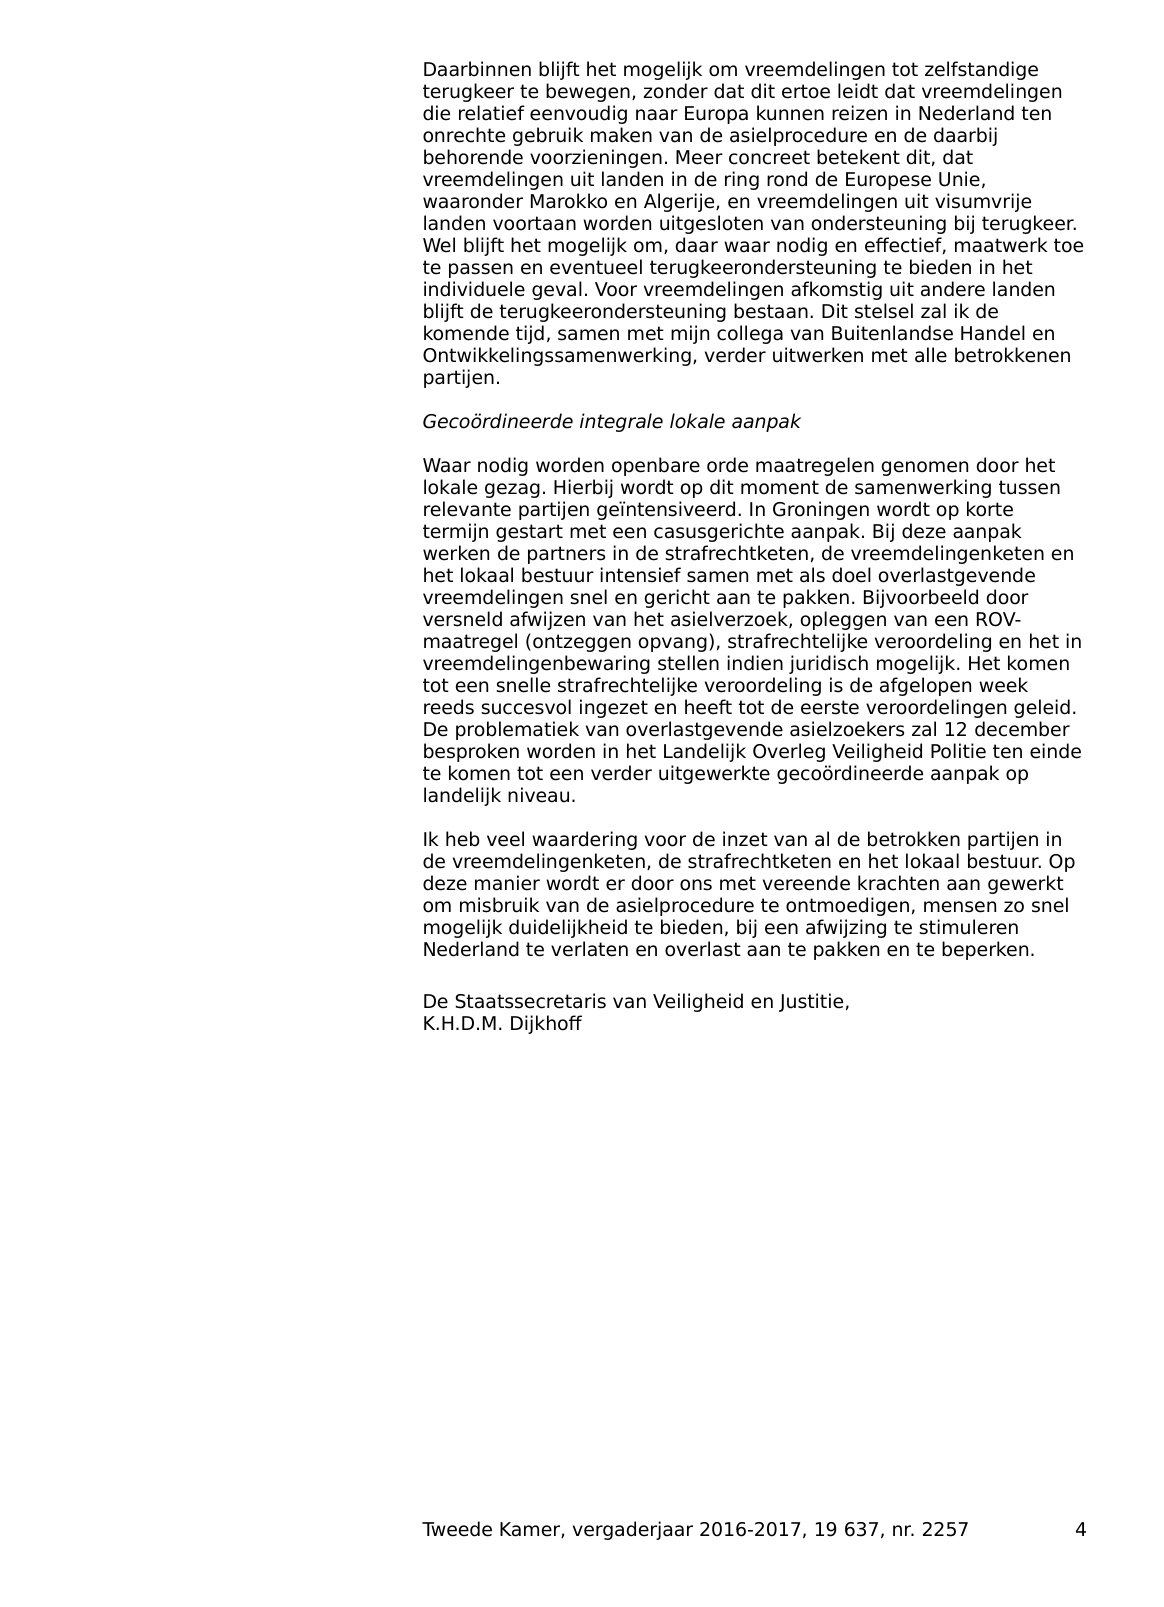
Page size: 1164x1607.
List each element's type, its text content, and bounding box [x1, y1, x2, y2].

subtitle Gecoördineerde integrale lokale aanpak [422, 411, 1087, 433]
text De Staatssecretaris van Veiligheid en Justitie, K.H.D.M. Dijkhoff [422, 991, 1087, 1035]
text Daarbinnen blijft het mogelijk om vreemdelingen tot zelfstandige terugkeer te bewegen, zonder dat dit ertoe leidt dat vreemdelingen die relatief eenvoudig naar Europa kunnen reizen in Nederland ten onrechte gebruik maken van de asielprocedure en de daarbij behorende voorzieningen. Meer concreet betekent dit, dat vreemdelingen uit landen in de ring rond de Europese Unie, waaronder Marokko en Algerije, en vreemdelingen uit visumvrije landen voortaan worden uitgesloten van ondersteuning bij terugkeer. Wel blijft het mogelijk om, daar waar nodig en effectief, maatwerk toe te passen en eventueel terugkeerondersteuning te bieden in het individuele geval. Voor vreemdelingen afkomstig uit andere landen blijft de terugkeerondersteuning bestaan. Dit stelsel zal ik de komende tijd, samen met mijn collega van Buitenlandse Handel en Ontwikkelingssamenwerking, verder uitwerken met alle betrokkenen partijen. [422, 59, 1087, 389]
text Waar nodig worden openbare orde maatregelen genomen door het lokale gezag. Hierbij wordt op dit moment de samenwerking tussen relevante partijen geïntensiveerd. In Groningen wordt op korte termijn gestart met een casusgerichte aanpak. Bij deze aanpak werken de partners in de strafrechtketen, de vreemdelingenketen en het lokaal bestuur intensief samen met als doel overlastgevende vreemdelingen snel en gericht aan te pakken. Bijvoorbeeld door versneld afwijzen van het asielverzoek, opleggen van een ROV-maatregel (ontzeggen opvang), strafrechtelijke veroordeling en het in vreemdelingenbewaring stellen indien juridisch mogelijk. Het komen tot een snelle strafrechtelijke veroordeling is de afgelopen week reeds succesvol ingezet en heeft tot de eerste veroordelingen geleid. De problematiek van overlastgevende asielzoekers zal 12 december besproken worden in het Landelijk Overleg Veiligheid Politie ten einde te komen tot een verder uitgewerkte gecoördineerde aanpak op landelijk niveau. [422, 455, 1087, 807]
text Ik heb veel waardering voor de inzet van al de betrokken partijen in de vreemdelingenketen, de strafrechtketen en het lokaal bestuur. Op deze manier wordt er door ons met vereende krachten aan gewerkt om misbruik van de asielprocedure te ontmoedigen, mensen zo snel mogelijk duidelijkheid te bieden, bij een afwijzing te stimuleren Nederland te verlaten en overlast aan te pakken en te beperken. [422, 829, 1087, 961]
